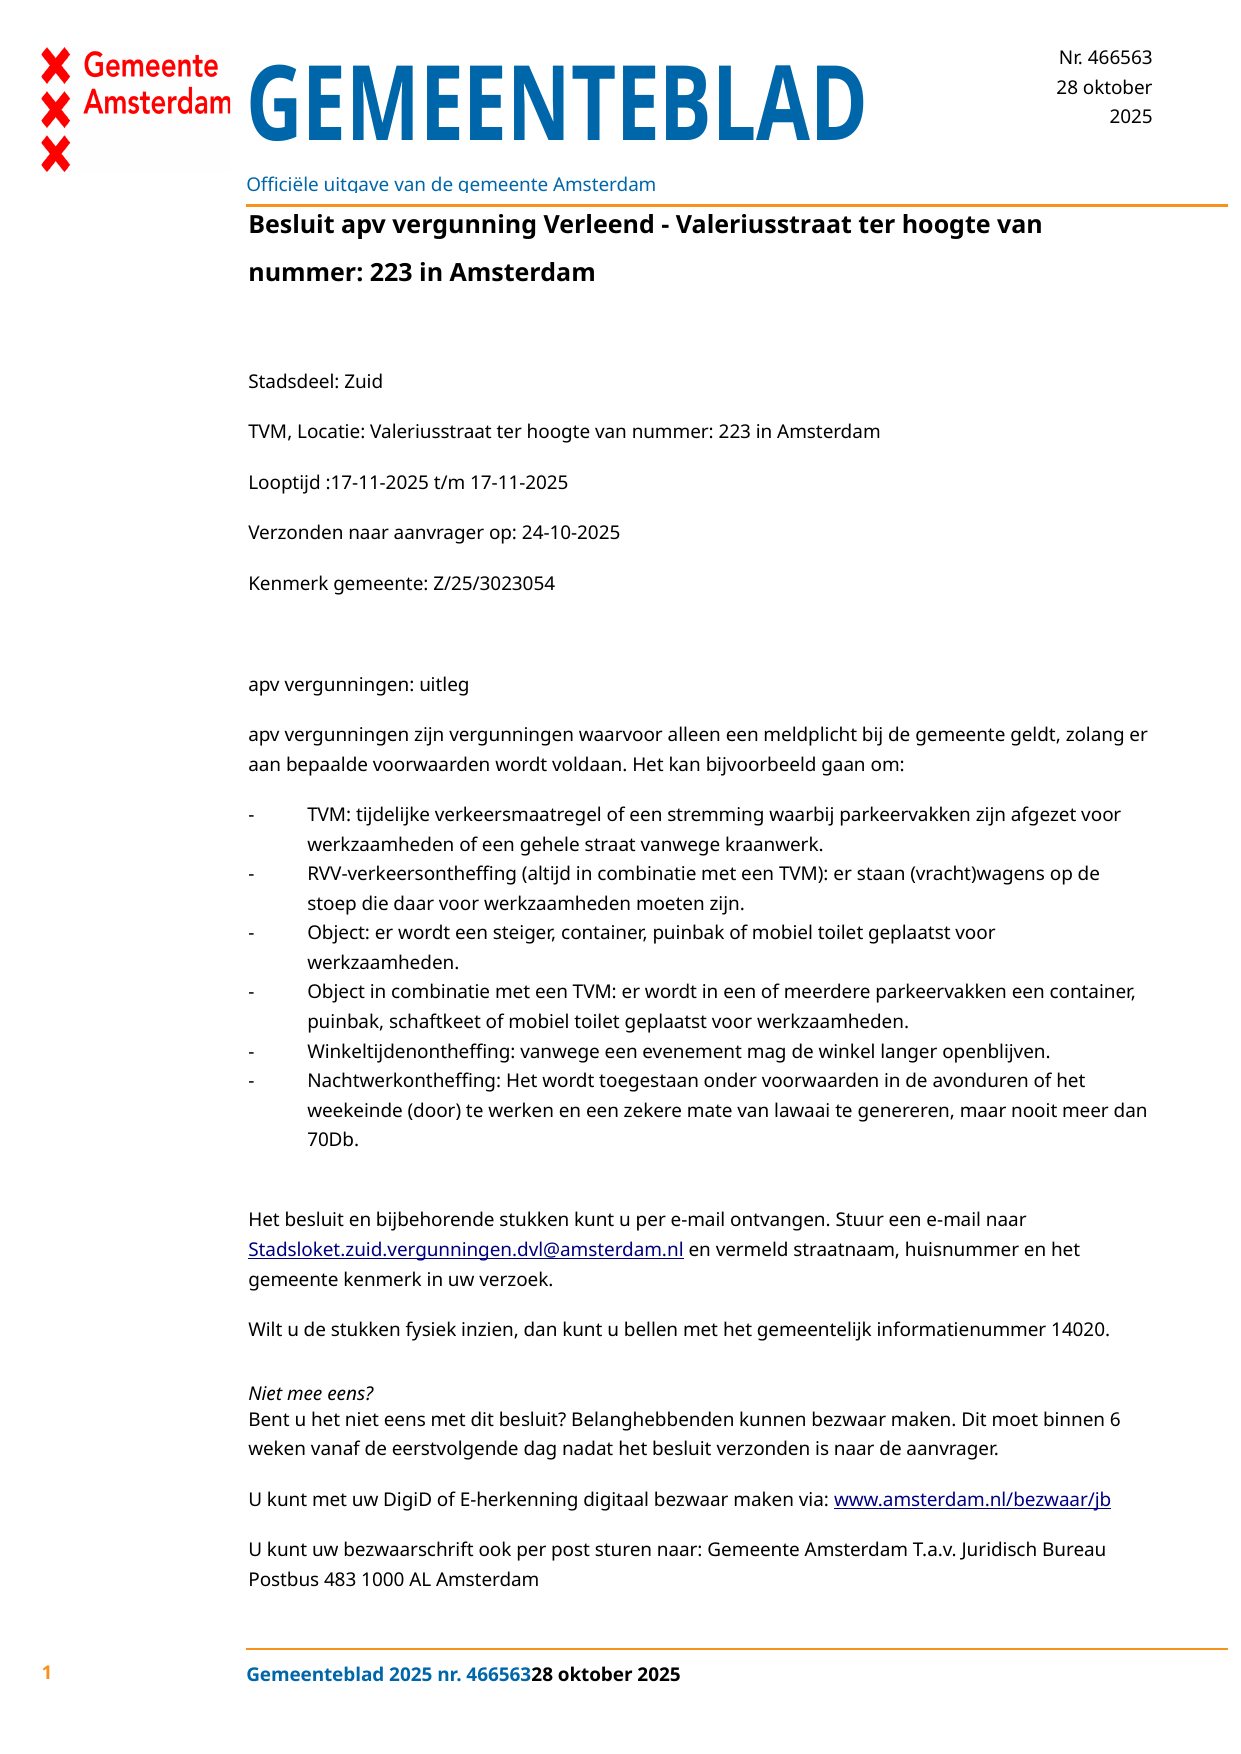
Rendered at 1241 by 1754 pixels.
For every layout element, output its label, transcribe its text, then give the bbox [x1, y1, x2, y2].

list Object in combinatie met een TVM: er wordt in een of meerdere parkeervakken een container, puinbak, schaftkeet of mobiel toilet geplaatst voor werkzaamheden. [248, 979, 1152, 1034]
text Kenmerk gemeente: Z/25/3023054 [248, 570, 1152, 596]
list Nachtwerkontheffing: Het wordt toegestaan onder voorwaarden in de avonduren of het weekeinde (door) te werken en een zekere mate van lawaai te genereren, maar nooit meer dan 70Db. [248, 1067, 1152, 1152]
picture [41, 47, 231, 172]
text apv vergunningen zijn vergunningen waarvoor alleen een meldplicht bij de gemeente geldt, zolang er aan bepaalde voorwaarden wordt voldaan. Het kan bijvoorbeeld gaan om: [248, 721, 1152, 777]
list Winkeltijdenontheffing: vanwege een evenement mag de winkel langer openblijven. [248, 1038, 1152, 1064]
list Object: er wordt een steiger, container, puinbak of mobiel toilet geplaatst voor werkzaamheden. [248, 919, 1152, 975]
text Niet mee eens? [248, 1380, 1152, 1406]
text Bent u het niet eens met dit besluit? Belanghebbenden kunnen bezwaar maken. Dit moet binnen 6 weken vanaf de eerstvolgende dag nadat het besluit verzonden is naar de aanvrager. [248, 1406, 1152, 1461]
text TVM, Locatie: Valeriusstraat ter hoogte van nummer: 223 in Amsterdam [248, 419, 1152, 444]
text U kunt met uw DigiD of E-herkenning digitaal bezwaar maken via: www.amsterdam.nl/bezwaar/jb [248, 1486, 1152, 1512]
text Stadsdeel: Zuid [248, 368, 1152, 394]
text apv vergunningen: uitleg [248, 671, 1152, 697]
text Het besluit en bijbehorende stukken kunt u per e-mail ontvangen. Stuur een e-mail naar Stadsloket.zuid.vergunningen.dvl@amsterdam.nl en vermeld straatnaam, huisnummer en het gemeente kenmerk in uw verzoek. [248, 1207, 1152, 1292]
text Verzonden naar aanvrager op: 24-10-2025 [248, 519, 1152, 545]
text Besluit apv vergunning Verleend - Valeriusstraat ter hoogte van nummer: 223 in Amsterdam [248, 207, 1152, 288]
text U kunt uw bezwaarschrift ook per post sturen naar: Gemeente Amsterdam T.a.v. Juridisch Bureau Postbus 483 1000 AL Amsterdam [248, 1536, 1152, 1592]
text Wilt u de stukken fysiek inzien, dan kunt u bellen met het gemeentelijk informatienummer 14020. [248, 1316, 1152, 1342]
text Looptijd :17-11-2025 t/m 17-11-2025 [248, 469, 1152, 495]
list RVV-verkeersontheffing (altijd in combinatie met een TVM): er staan (vracht)wagens op de stoep die daar voor werkzaamheden moeten zijn. [248, 860, 1152, 916]
list TVM: tijdelijke verkeersmaatregel of een stremming waarbij parkeervakken zijn afgezet voor werkzaamheden of een gehele straat vanwege kraanwerk. [248, 801, 1152, 857]
